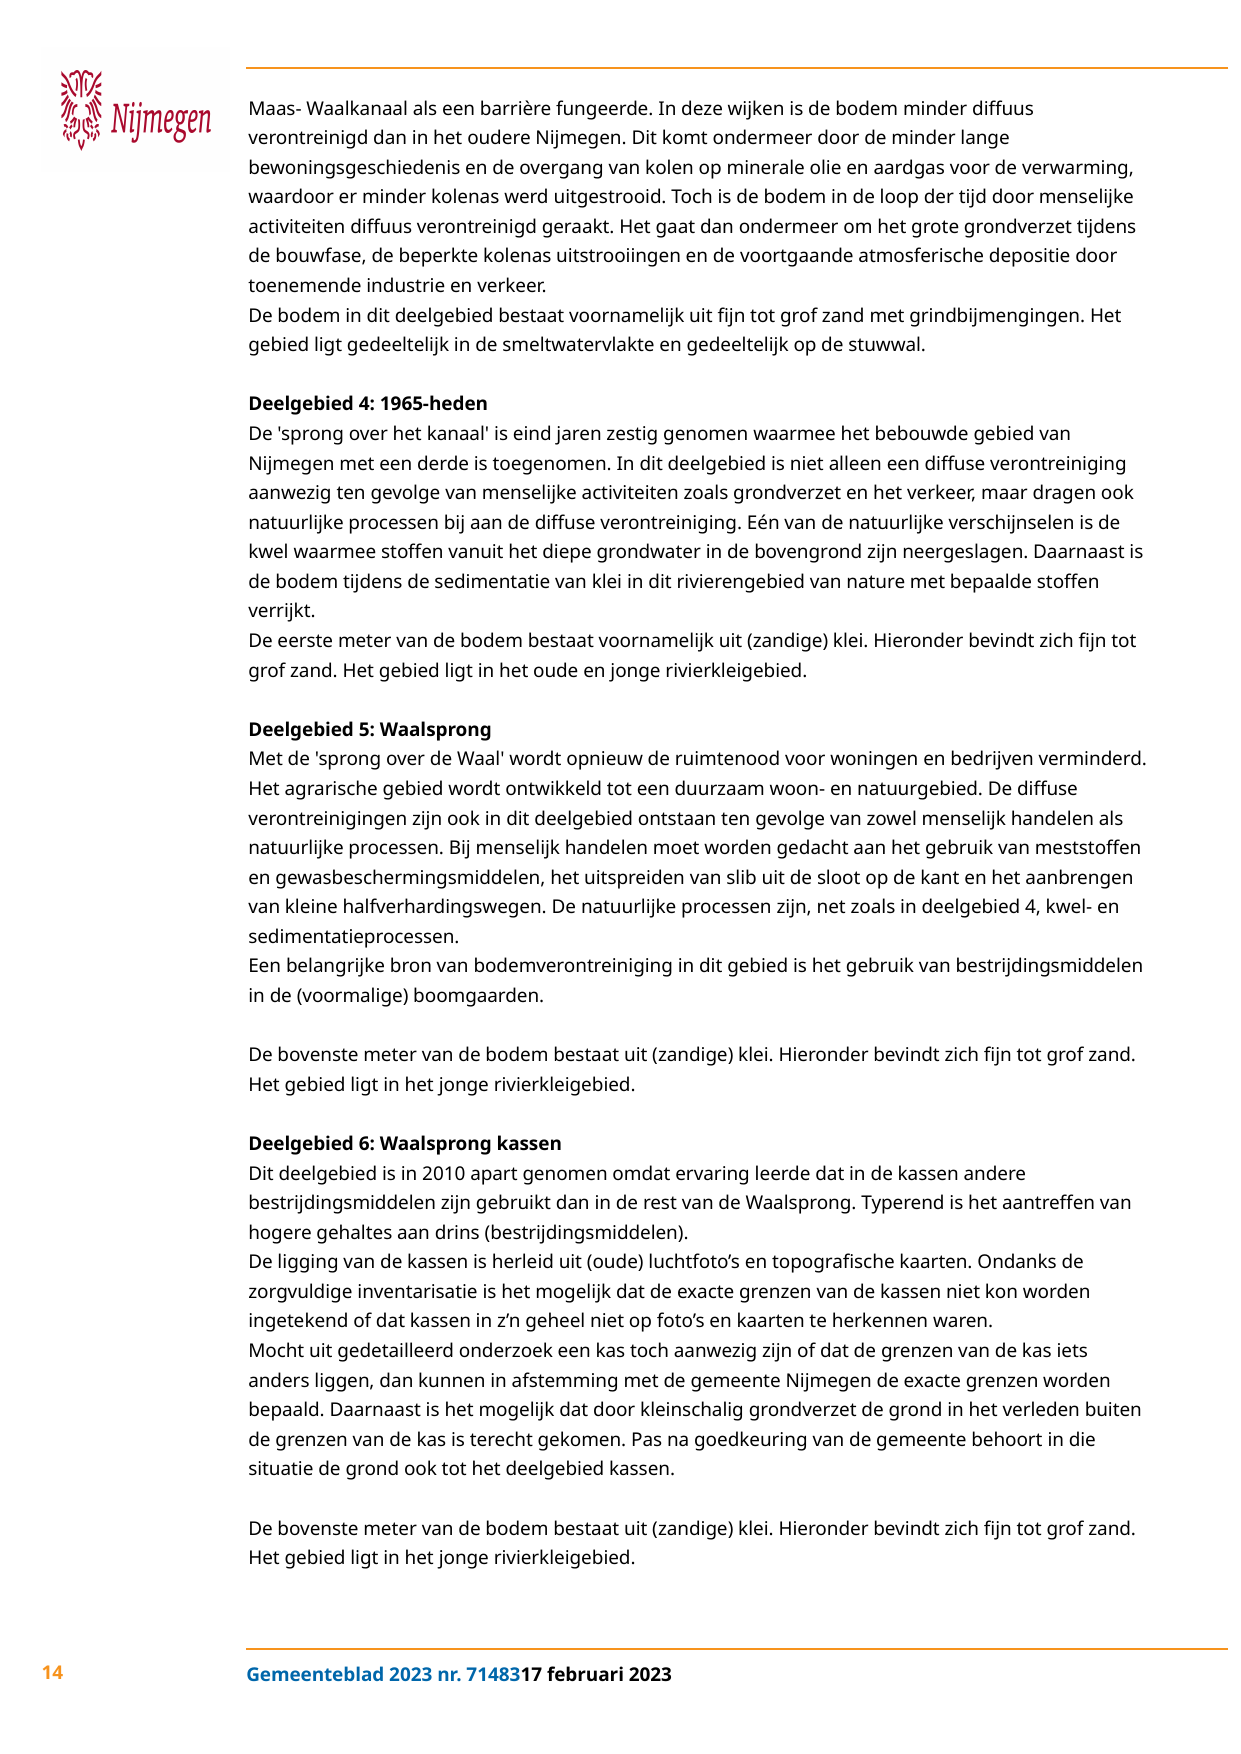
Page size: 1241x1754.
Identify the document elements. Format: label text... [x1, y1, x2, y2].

text De bovenste meter van de bodem bestaat uit (zandige) klei. Hieronder bevindt zich fijn tot grof zand. Het gebied ligt in het jonge rivierkleigebied. [248, 1041, 1152, 1097]
text Deelgebied 6: Waalsprong kassen [248, 1130, 1152, 1156]
text De bovenste meter van de bodem bestaat uit (zandige) klei. Hieronder bevindt zich fijn tot grof zand. Het gebied ligt in het jonge rivierkleigebied. [248, 1515, 1152, 1570]
text Deelgebied 4: 1965-heden [248, 391, 1152, 416]
text Met de 'sprong over de Waal' wordt opnieuw de ruimtenood voor woningen en bedrijven verminderd. Het agrarische gebied wordt ontwikkeld tot een duurzaam woon- en natuurgebied. De diffuse verontreinigingen zijn ook in dit deelgebied ontstaan ten gevolge van zowel menselijk handelen als natuurlijke processen. Bij menselijk handelen moet worden gedacht aan het gebruik van meststoffen en gewasbeschermingsmiddelen, het uitspreiden van slib uit de sloot op de kant en het aanbrengen van kleine halfverhardingswegen. De natuurlijke processen zijn, net zoals in deelgebied 4, kwel- en sedimentatieprocessen. [248, 746, 1152, 949]
text Dit deelgebied is in 2010 apart genomen omdat ervaring leerde dat in de kassen andere bestrijdingsmiddelen zijn gebruikt dan in de rest van de Waalsprong. Typerend is het aantreffen van hogere gehaltes aan drins (bestrijdingsmiddelen). [248, 1160, 1152, 1245]
text Een belangrijke bron van bodemverontreiniging in dit gebied is het gebruik van bestrijdingsmiddelen in de (voormalige) boomgaarden. [248, 953, 1152, 1008]
text De ligging van de kassen is herleid uit (oude) luchtfoto’s en topografische kaarten. Ondanks de zorgvuldige inventarisatie is het mogelijk dat de exacte grenzen van de kassen niet kon worden ingetekend of dat kassen in z’n geheel niet op foto’s en kaarten te herkennen waren. [248, 1248, 1152, 1333]
text Deelgebied 5: Waalsprong [248, 716, 1152, 742]
picture [41, 47, 231, 172]
text Mocht uit gedetailleerd onderzoek een kas toch aanwezig zijn of dat de grenzen van de kas iets anders liggen, dan kunnen in afstemming met de gemeente Nijmegen de exacte grenzen worden bepaald. Daarnaast is het mogelijk dat door kleinschalig grondverzet de grond in het verleden buiten de grenzen van de kas is terecht gekomen. Pas na goedkeuring van de gemeente behoort in die situatie de grond ook tot het deelgebied kassen. [248, 1337, 1152, 1481]
text De bodem in dit deelgebied bestaat voornamelijk uit fijn tot grof zand met grindbijmengingen. Het gebied ligt gedeeltelijk in de smeltwatervlakte en gedeeltelijk op de stuwwal. [248, 302, 1152, 357]
text De eerste meter van de bodem bestaat voornamelijk uit (zandige) klei. Hieronder bevindt zich fijn tot grof zand. Het gebied ligt in het oude en jonge rivierkleigebied. [248, 627, 1152, 683]
text Maas- Waalkanaal als een barrière fungeerde. In deze wijken is de bodem minder diffuus verontreinigd dan in het oudere Nijmegen. Dit komt ondermeer door de minder lange bewoningsgeschiedenis en de overgang van kolen op minerale olie en aardgas voor de verwarming, waardoor er minder kolenas werd uitgestrooid. Toch is de bodem in de loop der tijd door menselijke activiteiten diffuus verontreinigd geraakt. Het gaat dan ondermeer om het grote grondverzet tijdens de bouwfase, de beperkte kolenas uitstrooiingen en de voortgaande atmosferische depositie door toenemende industrie en verkeer. [248, 95, 1152, 298]
text De 'sprong over het kanaal' is eind jaren zestig genomen waarmee het bebouwde gebied van Nijmegen met een derde is toegenomen. In dit deelgebied is niet alleen een diffuse verontreiniging aanwezig ten gevolge van menselijke activiteiten zoals grondverzet en het verkeer, maar dragen ook natuurlijke processen bij aan de diffuse verontreiniging. Eén van de natuurlijke verschijnselen is de kwel waarmee stoffen vanuit het diepe grondwater in de bovengrond zijn neergeslagen. Daarnaast is de bodem tijdens de sedimentatie van klei in dit rivierengebied van nature met bepaalde stoffen verrijkt. [248, 420, 1152, 623]
